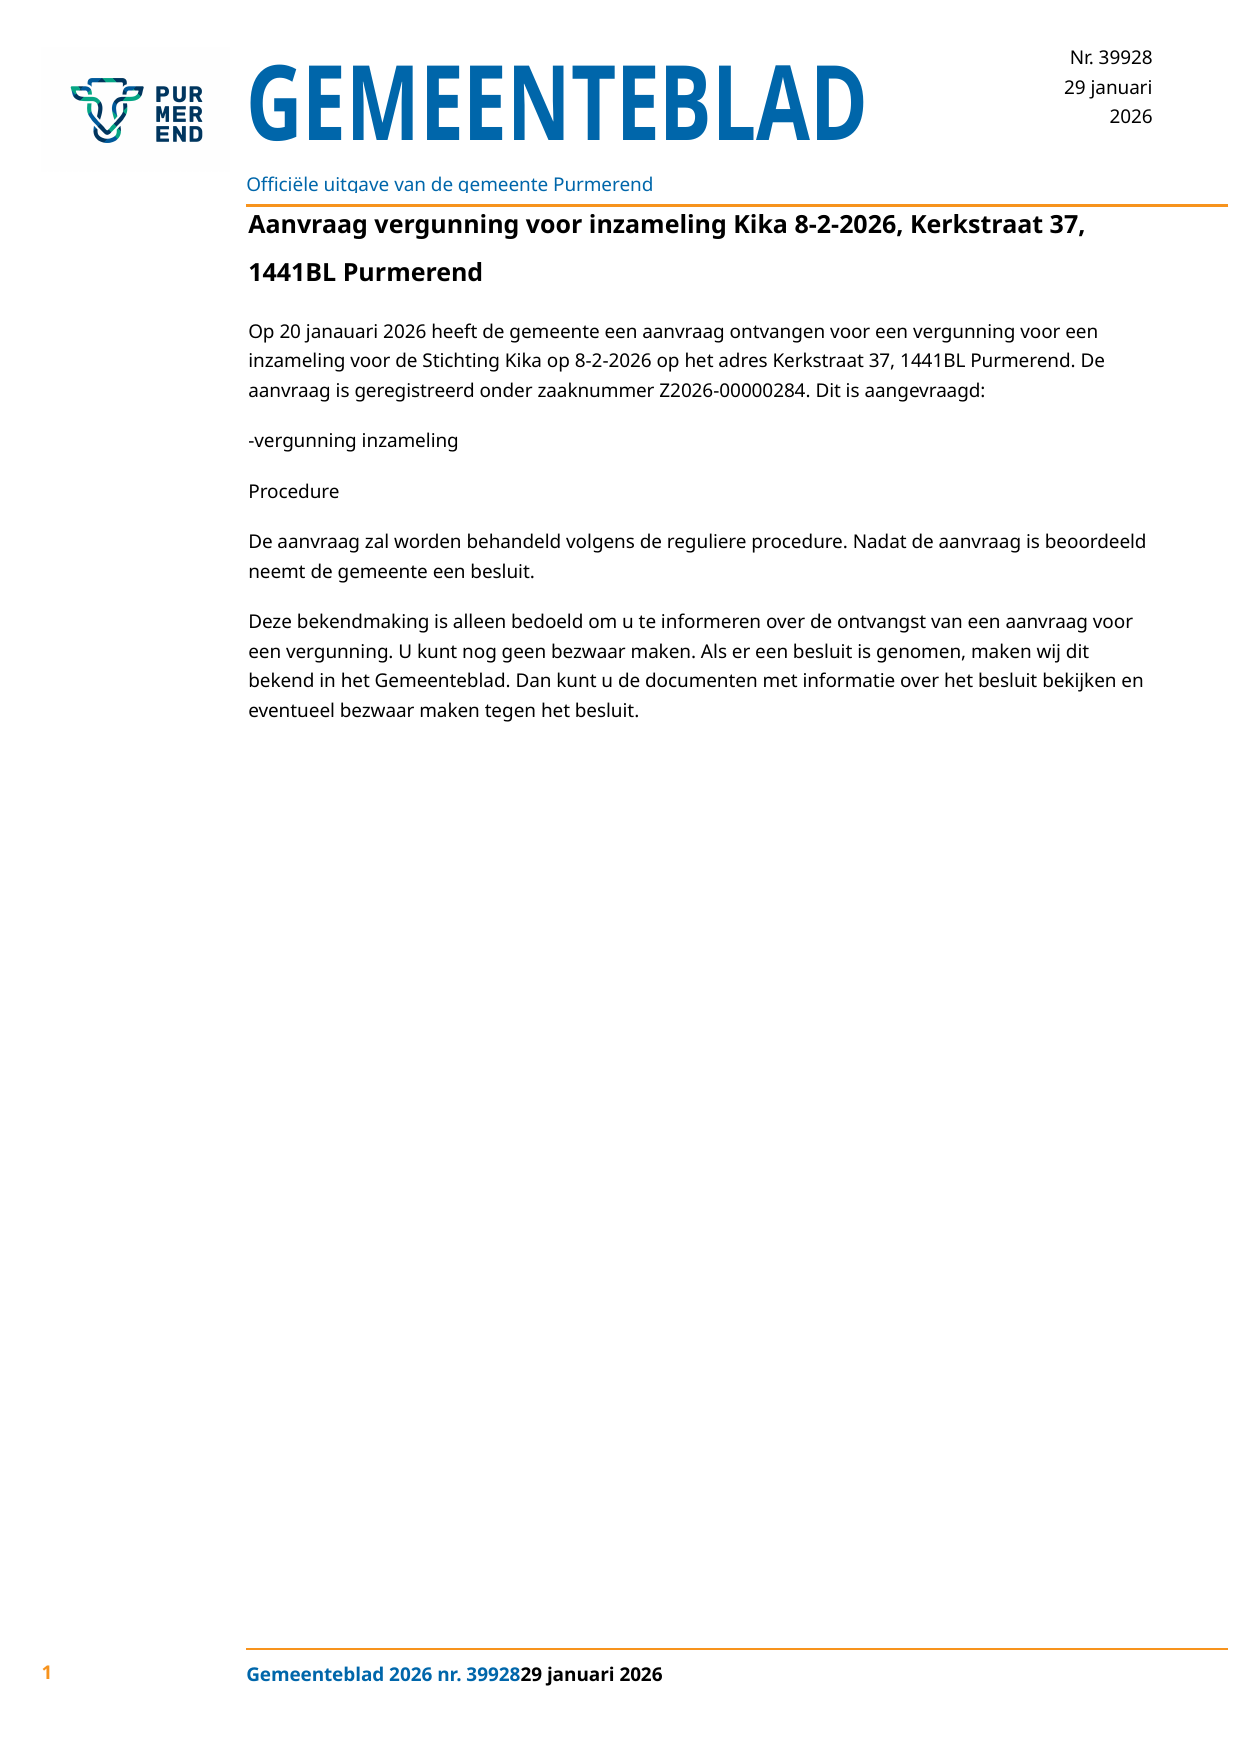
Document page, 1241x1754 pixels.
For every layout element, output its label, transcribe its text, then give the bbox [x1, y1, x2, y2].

text Procedure [248, 478, 1152, 504]
text Aanvraag vergunning voor inzameling Kika 8-2-2026, Kerkstraat 37, 1441BL Purmerend [248, 207, 1152, 288]
picture [41, 47, 231, 172]
text Deze bekendmaking is alleen bedoeld om u te informeren over de ontvangst van een aanvraag voor een vergunning. U kunt nog geen bezwaar maken. Als er een besluit is genomen, maken wij dit bekend in het Gemeenteblad. Dan kunt u de documenten met informatie over het besluit bekijken en eventueel bezwaar maken tegen het besluit. [248, 608, 1152, 723]
text -vergunning inzameling [248, 427, 1152, 453]
text De aanvraag zal worden behandeld volgens de reguliere procedure. Nadat de aanvraag is beoordeeld neemt de gemeente een besluit. [248, 528, 1152, 584]
text Op 20 janauari 2026 heeft de gemeente een aanvraag ontvangen voor een vergunning voor een inzameling voor de Stichting Kika op 8-2-2026 op het adres Kerkstraat 37, 1441BL Purmerend. De aanvraag is geregistreerd onder zaaknummer Z2026-00000284. Dit is aangevraagd: [248, 318, 1152, 403]
